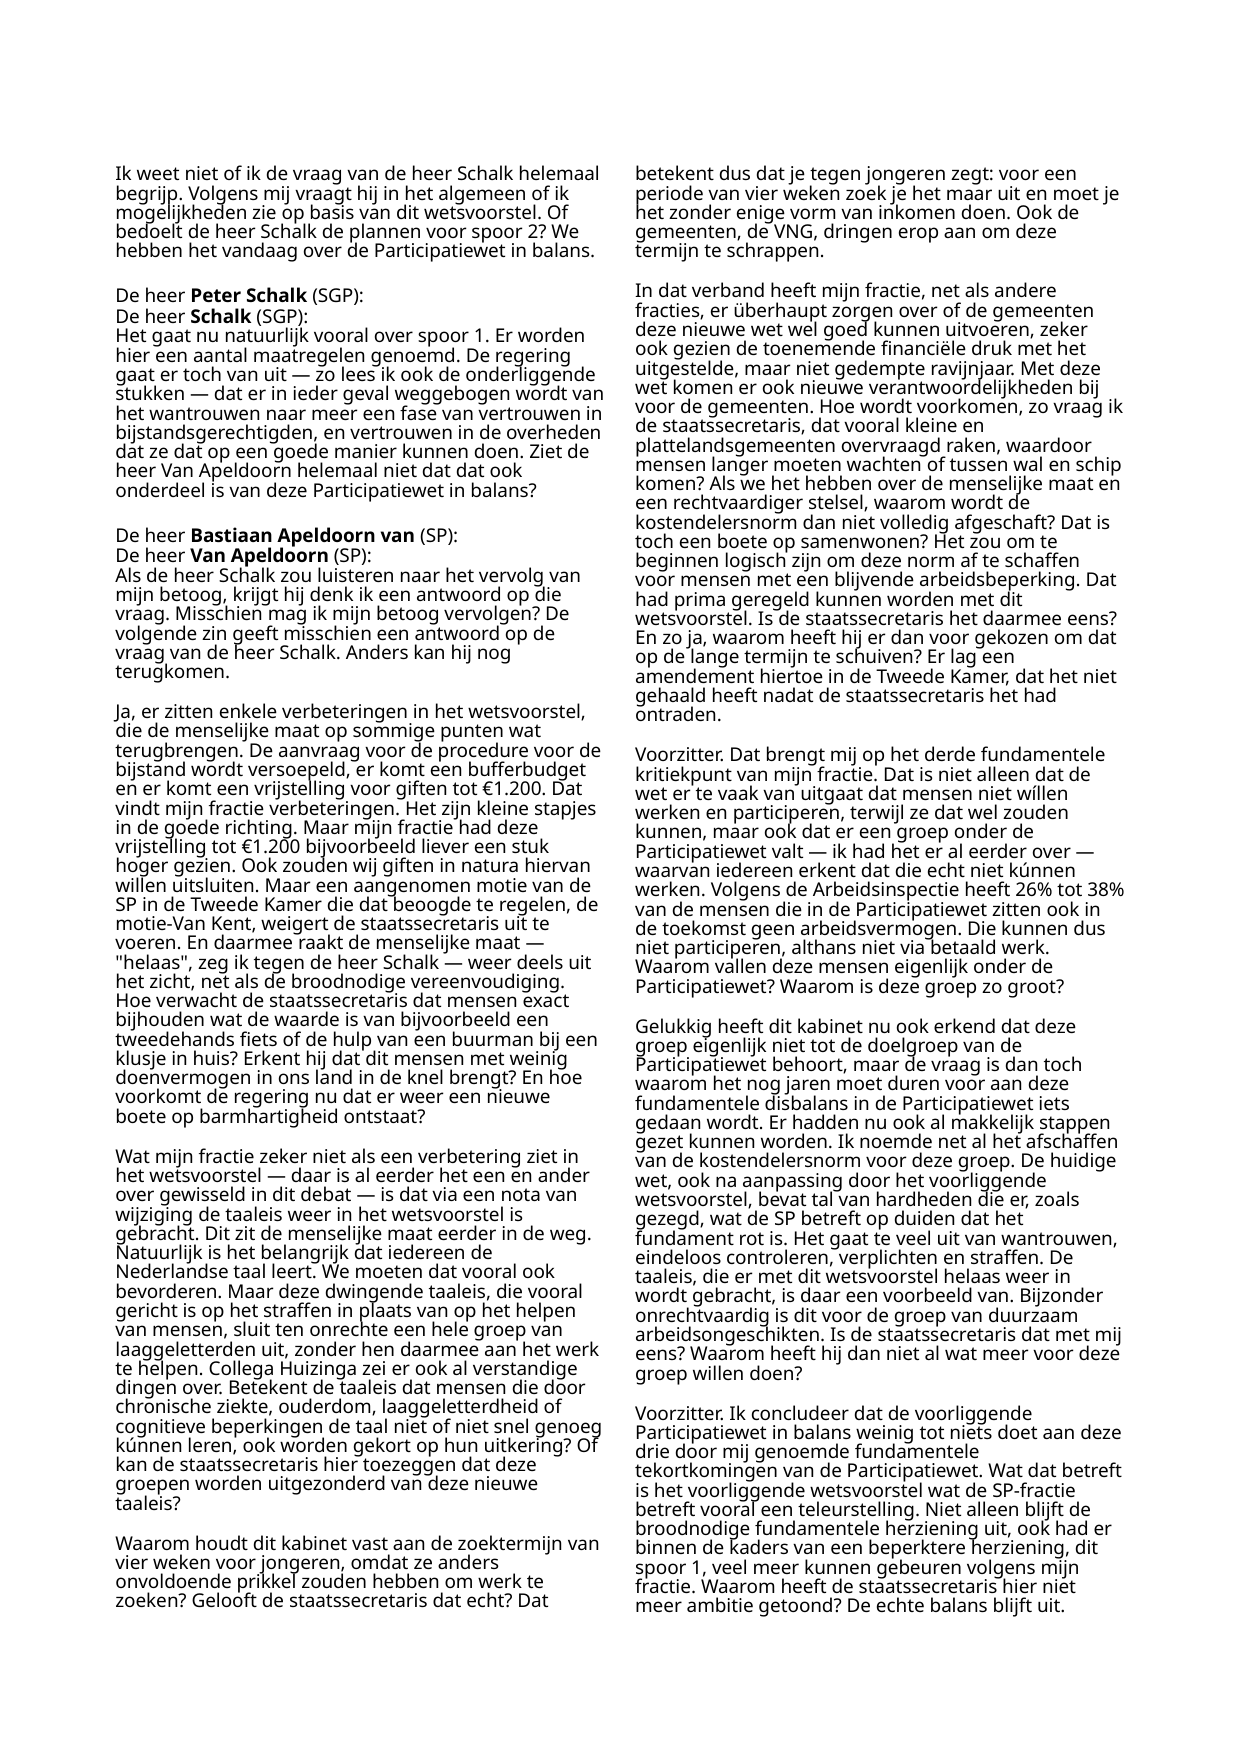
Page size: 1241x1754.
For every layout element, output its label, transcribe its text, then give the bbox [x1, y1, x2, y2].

text In dat verband heeft mijn fractie, net als andere fracties, er überhaupt zorgen over of de gemeenten deze nieuwe wet wel goed kunnen uitvoeren, zeker ook gezien de toenemende financiële druk met het uitgestelde, maar niet gedempte ravijnjaar. Met deze wet komen er ook nieuwe verantwoordelijkheden bij voor de gemeenten. Hoe wordt voorkomen, zo vraag ik de staatssecretaris, dat vooral kleine en plattelandsgemeenten overvraagd raken, waardoor mensen langer moeten wachten of tussen wal en schip komen? Als we het hebben over de menselijke maat en een rechtvaardiger stelsel, waarom wordt de kostendelersnorm dan niet volledig afgeschaft? Dat is toch een boete op samenwonen? Het zou om te beginnen logisch zijn om deze norm af te schaffen voor mensen met een blijvende arbeidsbeperking. Dat had prima geregeld kunnen worden met dit wetsvoorstel. Is de staatssecretaris het daarmee eens? En zo ja, waarom heeft hij er dan voor gekozen om dat op de lange termijn te schuiven? Er lag een amendement hiertoe in de Tweede Kamer, dat het niet gehaald heeft nadat de staatssecretaris het had ontraden. [635, 282, 1125, 726]
text Ja, er zitten enkele verbeteringen in het wetsvoorstel, die de menselijke maat op sommige punten wat terugbrengen. De aanvraag voor de procedure voor de bijstand wordt versoepeld, er komt een bufferbudget en er komt een vrijstelling voor giften tot €1.200. Dat vindt mijn fractie verbeteringen. Het zijn kleine stapjes in de goede richting. Maar mijn fractie had deze vrijstelling tot €1.200 bijvoorbeeld liever een stuk hoger gezien. Ook zouden wij giften in natura hiervan willen uitsluiten. Maar een aangenomen motie van de SP in de Tweede Kamer die dat beoogde te regelen, de motie-Van Kent, weigert de staatssecretaris uit te voeren. En daarmee raakt de menselijke maat — "helaas", zeg ik tegen de heer Schalk — weer deels uit het zicht, net als de broodnodige vereenvoudiging. Hoe verwacht de staatssecretaris dat mensen exact bijhouden wat de waarde is van bijvoorbeeld een tweedehands fiets of de hulp van een buurman bij een klusje in huis? Erkent hij dat dit mensen met weinig doenvermogen in ons land in de knel brengt? En hoe voorkomt de regering nu dat er weer een nieuwe boete op barmhartigheid ontstaat? [115, 703, 605, 1127]
text De heer Bastiaan Apeldoorn van (SP): [115, 522, 605, 547]
text Het gaat nu natuurlijk vooral over spoor 1. Er worden hier een aantal maatregelen genoemd. De regering gaat er toch van uit — zo lees ik ook de onderliggende stukken — dat er in ieder geval weggebogen wordt van het wantrouwen naar meer een fase van vertrouwen in bijstandsgerechtigden, en vertrouwen in de overheden dat ze dat op een goede manier kunnen doen. Ziet de heer Van Apeldoorn helemaal niet dat dat ook onderdeel is van deze Participatiewet in balans? [115, 327, 605, 501]
text Waarom houdt dit kabinet vast aan de zoektermijn van vier weken voor jongeren, omdat ze anders onvoldoende prikkel zouden hebben om werk te zoeken? Gelooft de staatssecretaris dat echt? Dat [115, 1535, 605, 1612]
text Voorzitter. Dat brengt mij op het derde fundamentele kritiekpunt van mijn fractie. Dat is niet alleen dat de wet er te vaak van uitgaat dat mensen niet wíllen werken en participeren, terwijl ze dat wel zouden kunnen, maar ook dat er een groep onder de Participatiewet valt — ik had het er al eerder over — waarvan iedereen erkent dat die echt niet kúnnen werken. Volgens de Arbeidsinspectie heeft 26% tot 38% van de mensen die in de Participatiewet zitten ook in de toekomst geen arbeidsvermogen. Die kunnen dus niet participeren, althans niet via betaald werk. Waarom vallen deze mensen eigenlijk onder de Participatiewet? Waarom is deze groep zo groot? [635, 746, 1125, 997]
text De heer Peter Schalk (SGP): [115, 282, 605, 308]
text betekent dus dat je tegen jongeren zegt: voor een periode van vier weken zoek je het maar uit en moet je het zonder enige vorm van inkomen doen. Ook de gemeenten, de VNG, dringen erop aan om deze termijn te schrappen. [635, 165, 1125, 262]
text Gelukkig heeft dit kabinet nu ook erkend dat deze groep eigenlijk niet tot de doelgroep van de Participatiewet behoort, maar de vraag is dan toch waarom het nog jaren moet duren voor aan deze fundamentele disbalans in de Participatiewet iets gedaan wordt. Er hadden nu ook al makkelijk stappen gezet kunnen worden. Ik noemde net al het afschaffen van de kostendelersnorm voor deze groep. De huidige wet, ook na aanpassing door het voorliggende wetsvoorstel, bevat tal van hardheden die er, zoals gezegd, wat de SP betreft op duiden dat het fundament rot is. Het gaat te veel uit van wantrouwen, eindeloos controleren, verplichten en straffen. De taaleis, die er met dit wetsvoorstel helaas weer in wordt gebracht, is daar een voorbeeld van. Bijzonder onrechtvaardig is dit voor de groep van duurzaam arbeidsongeschikten. Is de staatssecretaris dat met mij eens? Waarom heeft hij dan niet al wat meer voor deze groep willen doen? [635, 1018, 1125, 1384]
text Voorzitter. Ik concludeer dat de voorliggende Participatiewet in balans weinig tot niets doet aan deze drie door mij genoemde fundamentele tekortkomingen van de Participatiewet. Wat dat betreft is het voorliggende wetsvoorstel wat de SP-fractie betreft vooral een teleurstelling. Niet alleen blijft de broodnodige fundamentele herziening uit, ook had er binnen de kaders van een beperktere herziening, dit spoor 1, veel meer kunnen gebeuren volgens mijn fractie. Waarom heeft de staatssecretaris hier niet meer ambitie getoond? De echte balans blijft uit. [635, 1404, 1125, 1616]
text Ik weet niet of ik de vraag van de heer Schalk helemaal begrijp. Volgens mij vraagt hij in het algemeen of ik mogelijkheden zie op basis van dit wetsvoorstel. Of bedoelt de heer Schalk de plannen voor spoor 2? We hebben het vandaag over de Participatiewet in balans. [115, 165, 605, 262]
text Wat mijn fractie zeker niet als een verbetering ziet in het wetsvoorstel — daar is al eerder het een en ander over gewisseld in dit debat — is dat via een nota van wijziging de taaleis weer in het wetsvoorstel is gebracht. Dit zit de menselijke maat eerder in de weg. Natuurlijk is het belangrijk dat iedereen de Nederlandse taal leert. We moeten dat vooral ook bevorderen. Maar deze dwingende taaleis, die vooral gericht is op het straffen in plaats van op het helpen van mensen, sluit ten onrechte een hele groep van laaggeletterden uit, zonder hen daarmee aan het werk te helpen. Collega Huizinga zei er ook al verstandige dingen over. Betekent de taaleis dat mensen die door chronische ziekte, ouderdom, laaggeletterdheid of cognitieve beperkingen de taal niet of niet snel genoeg kúnnen leren, ook worden gekort op hun uitkering? Of kan de staatssecretaris hier toezeggen dat deze groepen worden uitgezonderd van deze nieuwe taaleis? [115, 1148, 605, 1514]
text De heer Van Apeldoorn (SP): [115, 547, 605, 567]
text De heer Schalk (SGP): [115, 308, 605, 327]
text Als de heer Schalk zou luisteren naar het vervolg van mijn betoog, krijgt hij denk ik een antwoord op die vraag. Misschien mag ik mijn betoog vervolgen? De volgende zin geeft misschien een antwoord op de vraag van de heer Schalk. Anders kan hij nog terugkomen. [115, 567, 605, 682]
